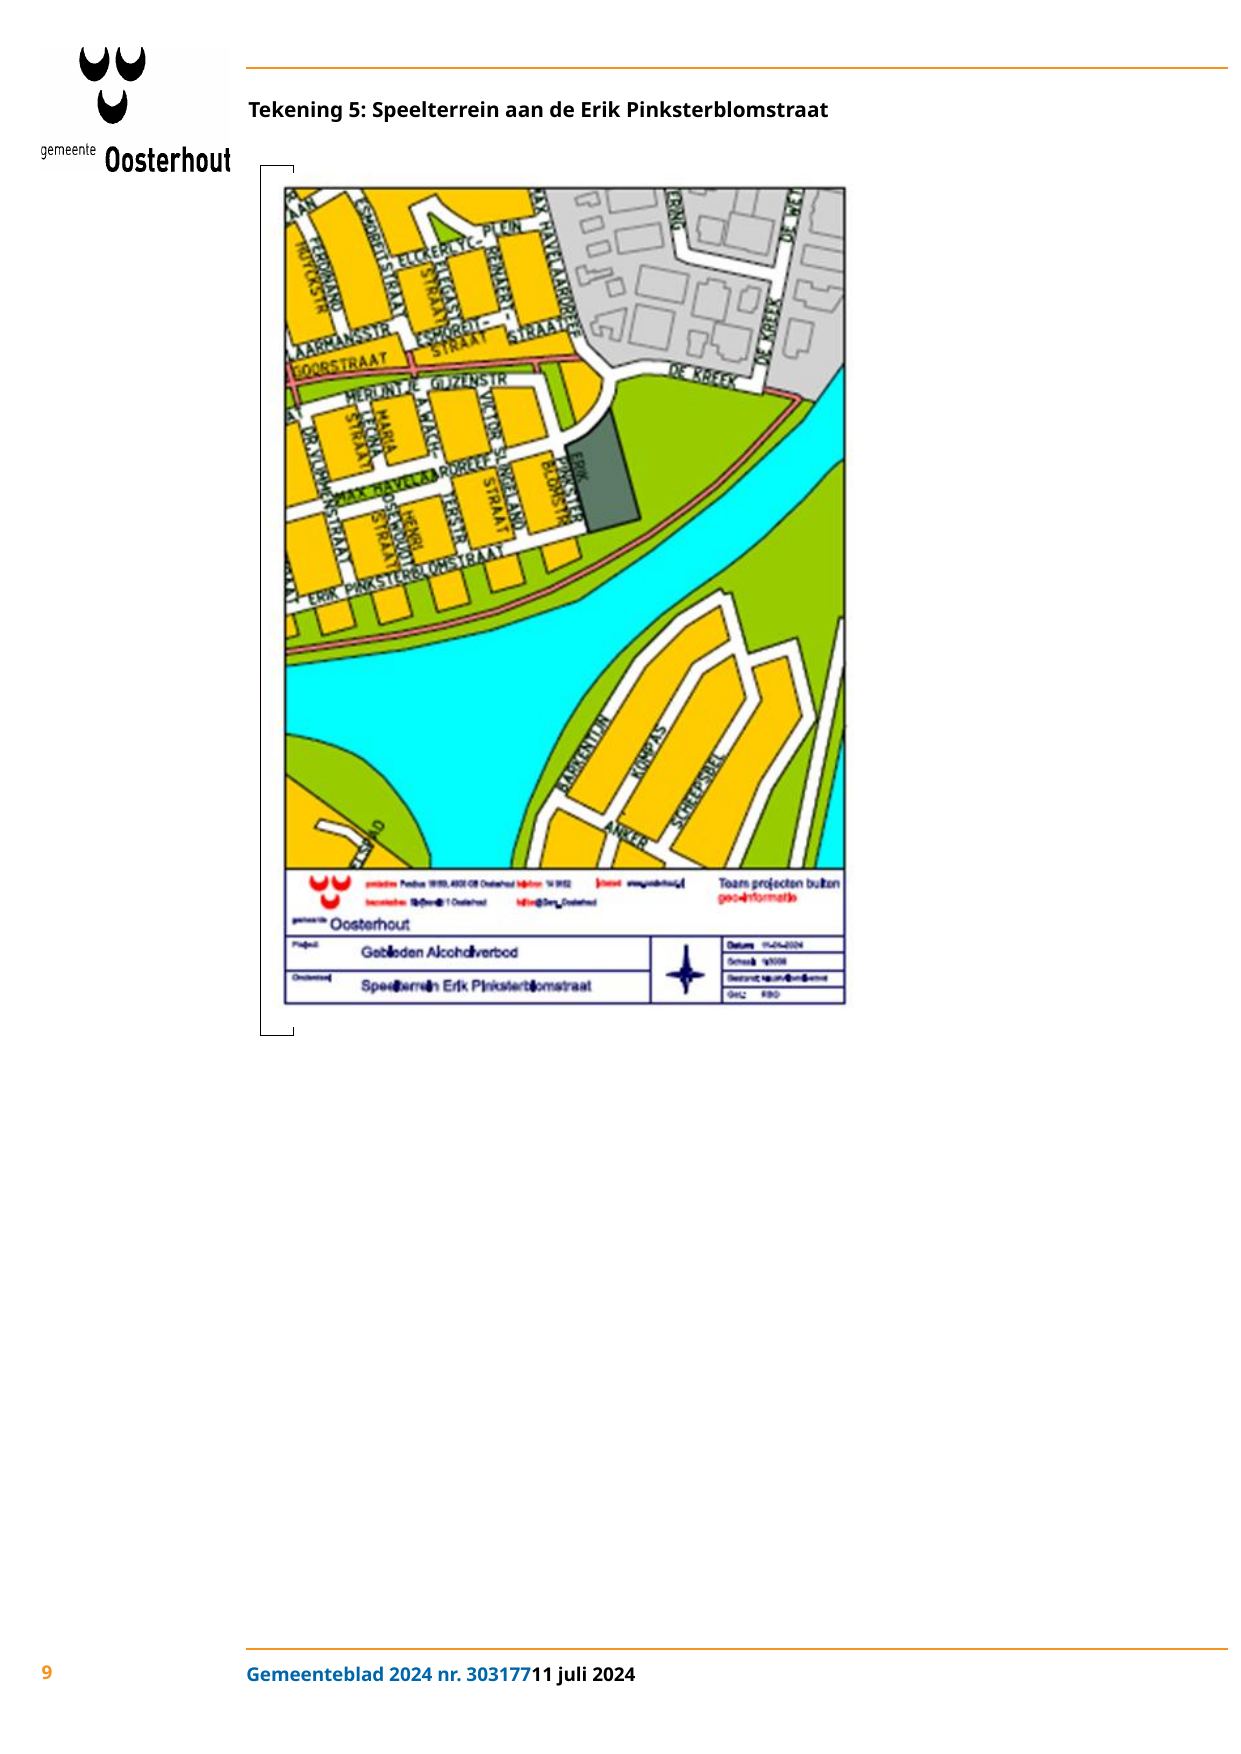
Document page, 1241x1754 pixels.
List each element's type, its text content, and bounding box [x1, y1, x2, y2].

picture [268, 173, 860, 1027]
picture [41, 47, 231, 172]
text Tekening 5: Speelterrein aan de Erik Pinksterblomstraat [248, 95, 1152, 123]
